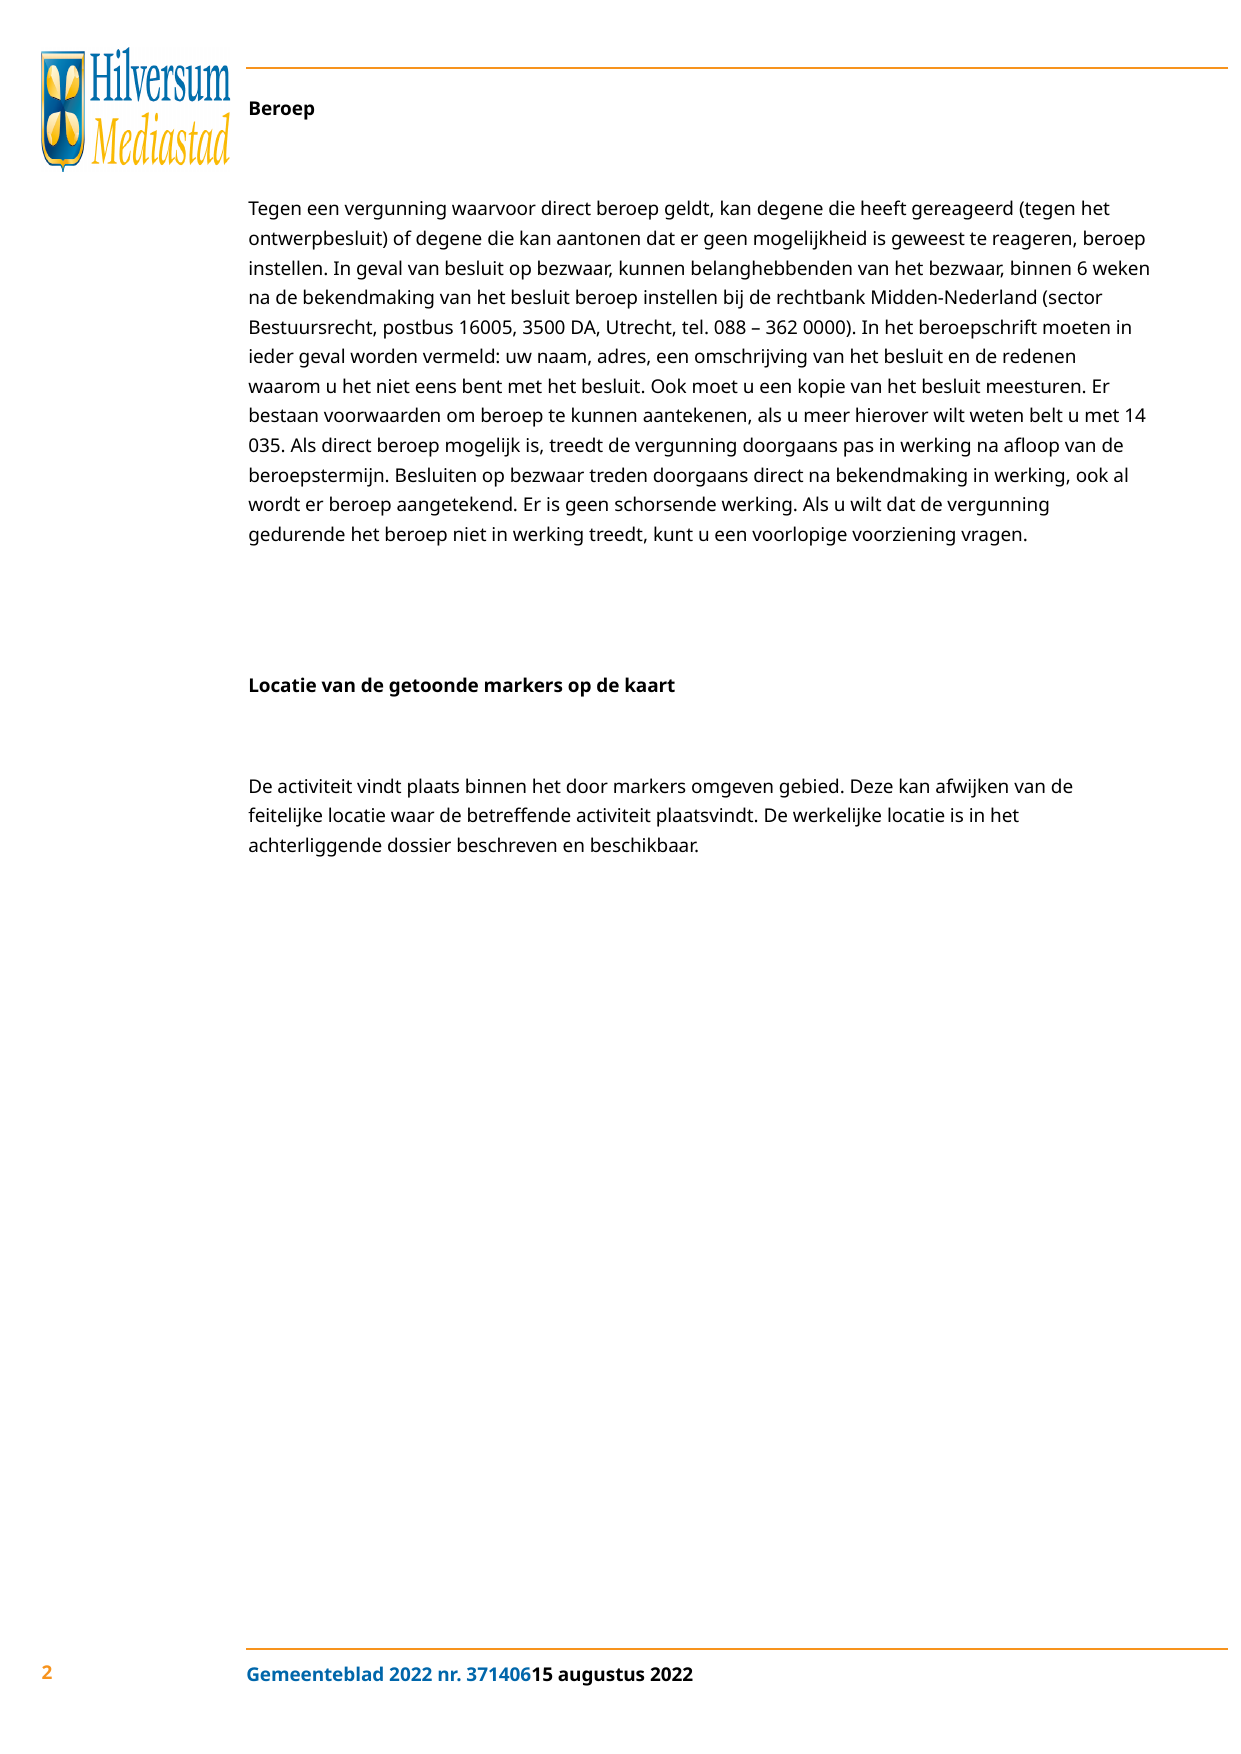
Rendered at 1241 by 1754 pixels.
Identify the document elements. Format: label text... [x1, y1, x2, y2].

picture [41, 47, 231, 172]
text Tegen een vergunning waarvoor direct beroep geldt, kan degene die heeft gereageerd (tegen het ontwerpbesluit) of degene die kan aantonen dat er geen mogelijkheid is geweest te reageren, beroep instellen. In geval van besluit op bezwaar, kunnen belanghebbenden van het bezwaar, binnen 6 weken na de bekendmaking van het besluit beroep instellen bij de rechtbank Midden-Nederland (sector Bestuursrecht, postbus 16005, 3500 DA, Utrecht, tel. 088 – 362 0000). In het beroepschrift moeten in ieder geval worden vermeld: uw naam, adres, een omschrijving van het besluit en de redenen waarom u het niet eens bent met het besluit. Ook moet u een kopie van het besluit meesturen. Er bestaan voorwaarden om beroep te kunnen aantekenen, als u meer hierover wilt weten belt u met 14 035. Als direct beroep mogelijk is, treedt de vergunning doorgaans pas in werking na afloop van de beroepstermijn. Besluiten op bezwaar treden doorgaans direct na bekendmaking in werking, ook al wordt er beroep aangetekend. Er is geen schorsende werking. Als u wilt dat de vergunning gedurende het beroep niet in werking treedt, kunt u een voorlopige voorziening vragen. [248, 196, 1152, 547]
text Locatie van de getoonde markers op de kaart [248, 672, 1152, 698]
text Beroep [248, 95, 1152, 121]
text De activiteit vindt plaats binnen het door markers omgeven gebied. Deze kan afwijken van de feitelijke locatie waar de betreffende activiteit plaatsvindt. De werkelijke locatie is in het achterliggende dossier beschreven en beschikbaar. [248, 773, 1152, 858]
